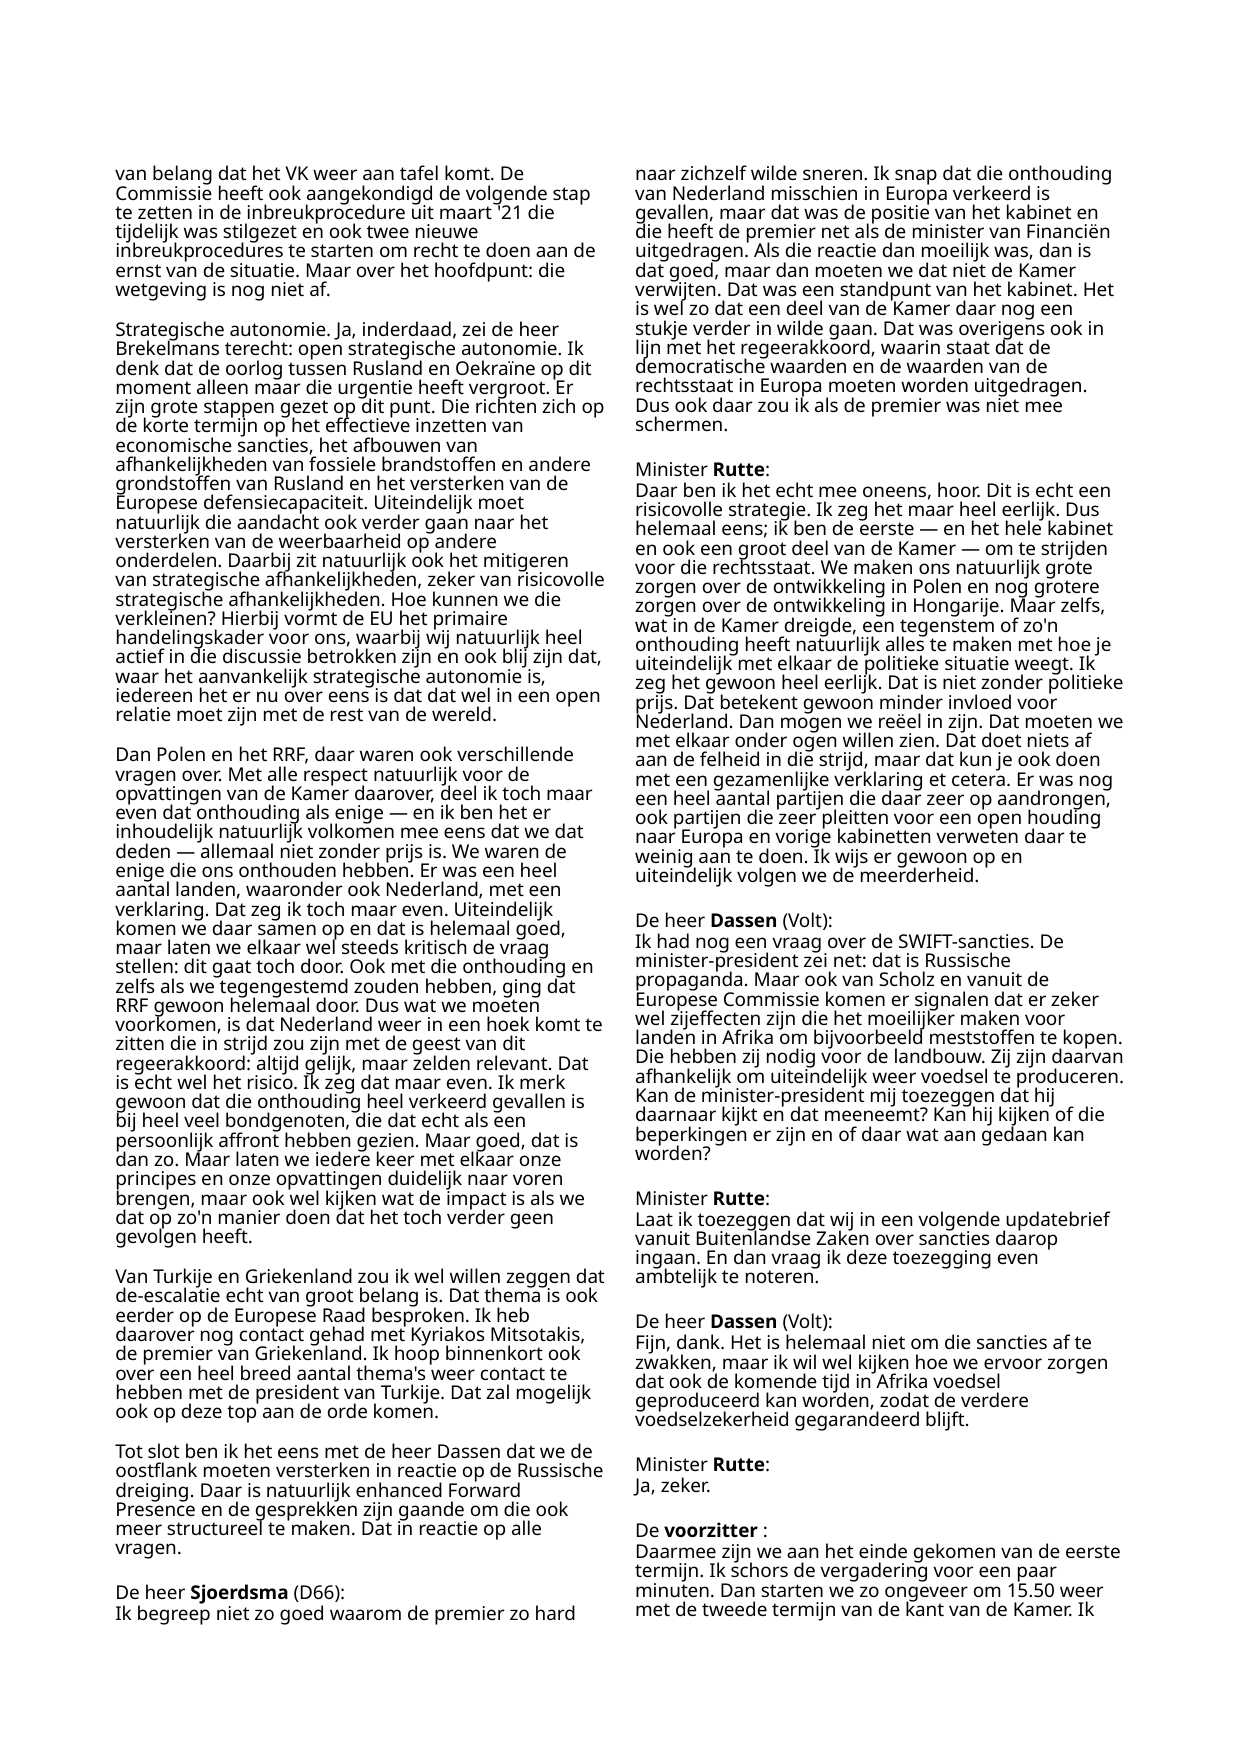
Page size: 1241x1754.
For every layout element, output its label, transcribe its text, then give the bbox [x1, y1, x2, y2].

text van belang dat het VK weer aan tafel komt. De Commissie heeft ook aangekondigd de volgende stap te zetten in de inbreukprocedure uit maart '21 die tijdelijk was stilgezet en ook twee nieuwe inbreukprocedures te starten om recht te doen aan de ernst van de situatie. Maar over het hoofdpunt: die wetgeving is nog niet af. [115, 165, 605, 300]
text Daar ben ik het echt mee oneens, hoor. Dit is echt een risicovolle strategie. Ik zeg het maar heel eerlijk. Dus helemaal eens; ik ben de eerste — en het hele kabinet en ook een groot deel van de Kamer — om te strijden voor die rechtsstaat. We maken ons natuurlijk grote zorgen over de ontwikkeling in Polen en nog grotere zorgen over de ontwikkeling in Hongarije. Maar zelfs, wat in de Kamer dreigde, een tegenstem of zo'n onthouding heeft natuurlijk alles te maken met hoe je uiteindelijk met elkaar de politieke situatie weegt. Ik zeg het gewoon heel eerlijk. Dat is niet zonder politieke prijs. Dat betekent gewoon minder invloed voor Nederland. Dan mogen we reëel in zijn. Dat moeten we met elkaar onder ogen willen zien. Dat doet niets af aan de felheid in die strijd, maar dat kun je ook doen met een gezamenlijke verklaring et cetera. Er was nog een heel aantal partijen die daar zeer op aandrongen, ook partijen die zeer pleitten voor een open houding naar Europa en vorige kabinetten verweten daar te weinig aan te doen. Ik wijs er gewoon op en uiteindelijk volgen we de meerderheid. [635, 482, 1125, 886]
text Van Turkije en Griekenland zou ik wel willen zeggen dat de-escalatie echt van groot belang is. Dat thema is ook eerder op de Europese Raad besproken. Ik heb daarover nog contact gehad met Kyriakos Mitsotakis, de premier van Griekenland. Ik hoop binnenkort ook over een heel breed aantal thema's weer contact te hebben met de president van Turkije. Dat zal mogelijk ook op deze top aan de orde komen. [115, 1268, 605, 1422]
text De heer Dassen (Volt): [635, 1309, 1125, 1334]
text Daarmee zijn we aan het einde gekomen van de eerste termijn. Ik schors de vergadering voor een paar minuten. Dan starten we zo ongeveer om 15.50 weer met de tweede termijn van de kant van de Kamer. Ik [635, 1543, 1125, 1620]
text Fijn, dank. Het is helemaal niet om die sancties af te zwakken, maar ik wil wel kijken hoe we ervoor zorgen dat ook de komende tijd in Afrika voedsel geproduceerd kan worden, zodat de verdere voedselzekerheid gegarandeerd blijft. [635, 1334, 1125, 1431]
text Ja, zeker. [635, 1477, 1125, 1497]
text De heer Dassen (Volt): [635, 907, 1125, 933]
text De heer Sjoerdsma (D66): [115, 1579, 605, 1605]
text Minister Rutte: [635, 1452, 1125, 1477]
text Laat ik toezeggen dat wij in een volgende updatebrief vanuit Buitenlandse Zaken over sancties daarop ingaan. En dan vraag ik deze toezegging even ambtelijk te noteren. [635, 1211, 1125, 1288]
text Ik had nog een vraag over de SWIFT-sancties. De minister-president zei net: dat is Russische propaganda. Maar ook van Scholz en vanuit de Europese Commissie komen er signalen dat er zeker wel zijeffecten zijn die het moeilijker maken voor landen in Afrika om bijvoorbeeld meststoffen te kopen. Die hebben zij nodig voor de landbouw. Zij zijn daarvan afhankelijk om uiteindelijk weer voedsel te produceren. Kan de minister-president mij toezeggen dat hij daarnaar kijkt en dat meeneemt? Kan hij kijken of die beperkingen er zijn en of daar wat aan gedaan kan worden? [635, 933, 1125, 1164]
text Minister Rutte: [635, 1185, 1125, 1211]
text De voorzitter : [635, 1517, 1125, 1543]
text naar zichzelf wilde sneren. Ik snap dat die onthouding van Nederland misschien in Europa verkeerd is gevallen, maar dat was de positie van het kabinet en die heeft de premier net als de minister van Financiën uitgedragen. Als die reactie dan moeilijk was, dan is dat goed, maar dan moeten we dat niet de Kamer verwijten. Dat was een standpunt van het kabinet. Het is wel zo dat een deel van de Kamer daar nog een stukje verder in wilde gaan. Dat was overigens ook in lijn met het regeerakkoord, waarin staat dat de democratische waarden en de waarden van de rechtsstaat in Europa moeten worden uitgedragen. Dus ook daar zou ik als de premier was niet mee schermen. [635, 165, 1125, 435]
text Minister Rutte: [635, 456, 1125, 482]
text Dan Polen en het RRF, daar waren ook verschillende vragen over. Met alle respect natuurlijk voor de opvattingen van de Kamer daarover, deel ik toch maar even dat onthouding als enige — en ik ben het er inhoudelijk natuurlijk volkomen mee eens dat we dat deden — allemaal niet zonder prijs is. We waren de enige die ons onthouden hebben. Er was een heel aantal landen, waaronder ook Nederland, met een verklaring. Dat zeg ik toch maar even. Uiteindelijk komen we daar samen op en dat is helemaal goed, maar laten we elkaar wel steeds kritisch de vraag stellen: dit gaat toch door. Ook met die onthouding en zelfs als we tegengestemd zouden hebben, ging dat RRF gewoon helemaal door. Dus wat we moeten voorkomen, is dat Nederland weer in een hoek komt te zitten die in strijd zou zijn met de geest van dit regeerakkoord: altijd gelijk, maar zelden relevant. Dat is echt wel het risico. Ik zeg dat maar even. Ik merk gewoon dat die onthouding heel verkeerd gevallen is bij heel veel bondgenoten, die dat echt als een persoonlijk affront hebben gezien. Maar goed, dat is dan zo. Maar laten we iedere keer met elkaar onze principes en onze opvattingen duidelijk naar voren brengen, maar ook wel kijken wat de impact is als we dat op zo'n manier doen dat het toch verder geen gevolgen heeft. [115, 746, 605, 1247]
text Ik begreep niet zo goed waarom de premier zo hard [115, 1605, 605, 1624]
text Strategische autonomie. Ja, inderdaad, zei de heer Brekelmans terecht: open strategische autonomie. Ik denk dat de oorlog tussen Rusland en Oekraïne op dit moment alleen maar die urgentie heeft vergroot. Er zijn grote stappen gezet op dit punt. Die richten zich op de korte termijn op het effectieve inzetten van economische sancties, het afbouwen van afhankelijkheden van fossiele brandstoffen en andere grondstoffen van Rusland en het versterken van de Europese defensiecapaciteit. Uiteindelijk moet natuurlijk die aandacht ook verder gaan naar het versterken van de weerbaarheid op andere onderdelen. Daarbij zit natuurlijk ook het mitigeren van strategische afhankelijkheden, zeker van risicovolle strategische afhankelijkheden. Hoe kunnen we die verkleinen? Hierbij vormt de EU het primaire handelingskader voor ons, waarbij wij natuurlijk heel actief in die discussie betrokken zijn en ook blij zijn dat, waar het aanvankelijk strategische autonomie is, iedereen het er nu over eens is dat dat wel in een open relatie moet zijn met de rest van de wereld. [115, 321, 605, 726]
text Tot slot ben ik het eens met de heer Dassen dat we de oostflank moeten versterken in reactie op de Russische dreiging. Daar is natuurlijk enhanced Forward Presence en de gesprekken zijn gaande om die ook meer structureel te maken. Dat in reactie op alle vragen. [115, 1443, 605, 1559]
